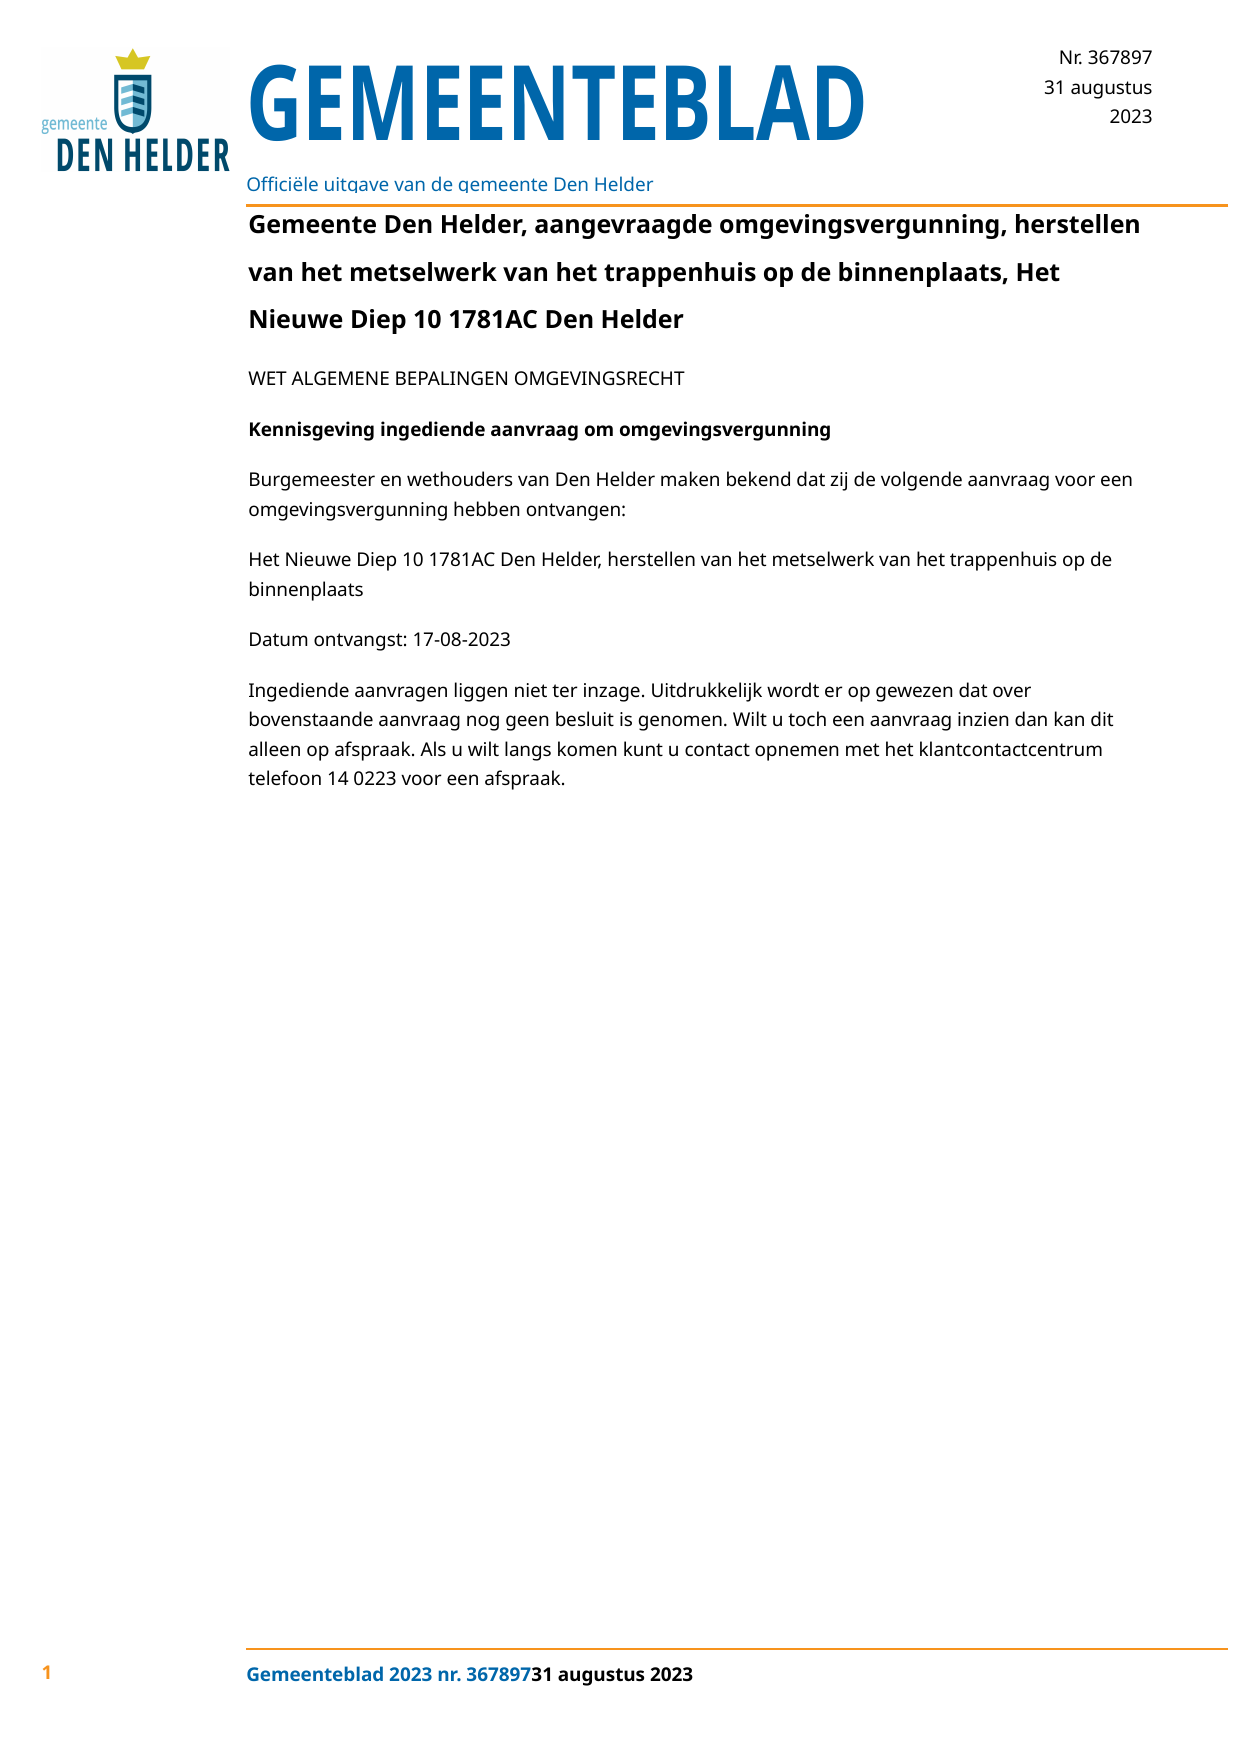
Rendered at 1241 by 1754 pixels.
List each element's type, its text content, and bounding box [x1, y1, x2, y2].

text Kennisgeving ingediende aanvraag om omgevingsvergunning [248, 416, 1152, 442]
picture [63, 144, 68, 165]
text Het Nieuwe Diep 10 1781AC Den Helder, herstellen van het metselwerk van het trappenhuis op de binnenplaats [248, 546, 1152, 602]
text Datum ontvangst: 17-08-2023 [248, 626, 1152, 652]
picture [130, 157, 135, 172]
text WET ALGEMENE BEPALINGEN OMGEVINGSRECHT [248, 366, 1152, 391]
picture [182, 144, 187, 165]
picture [41, 47, 231, 172]
text Burgemeester en wethouders van Den Helder maken bekend dat zij de volgende aanvraag voor een omgevingsvergunning hebben ontvangen: [248, 466, 1152, 522]
picture [100, 154, 106, 172]
text Gemeente Den Helder, aangevraagde omgevingsvergunning, herstellen van het metselwerk van het trappenhuis op de binnenplaats, Het Nieuwe Diep 10 1781AC Den Helder [248, 207, 1152, 336]
text Ingediende aanvragen liggen niet ter inzage. Uitdrukkelijk wordt er op gewezen dat over bovenstaande aanvraag nog geen besluit is genomen. Wilt u toch een aanvraag inzien dan kan dit alleen op afspraak. Als u wilt langs komen kunt u contact opnemen met het klantcontactcentrum telefoon 14 0223 voor een afspraak. [248, 677, 1152, 791]
picture [220, 160, 224, 172]
